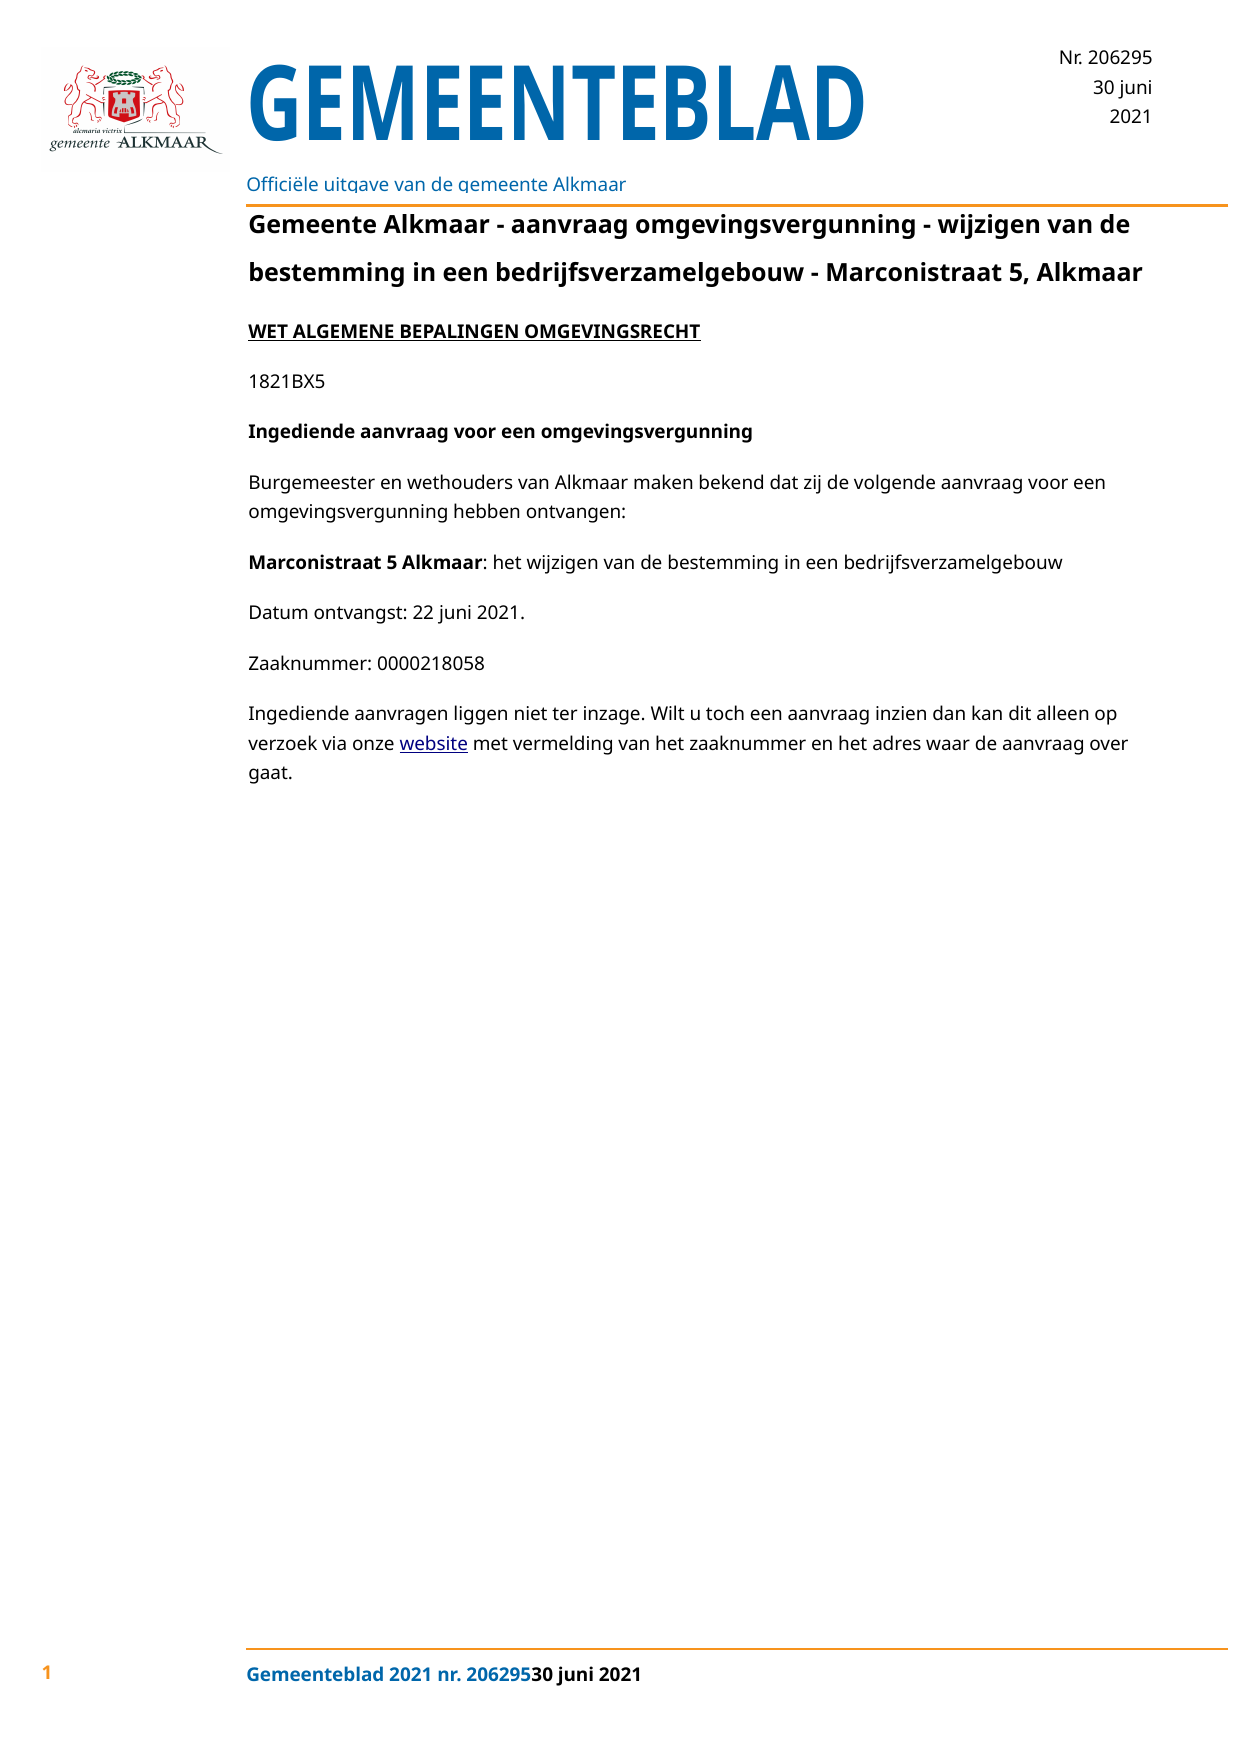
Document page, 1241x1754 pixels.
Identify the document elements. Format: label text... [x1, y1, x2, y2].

text Gemeente Alkmaar - aanvraag omgevingsvergunning - wijzigen van de bestemming in een bedrijfsverzamelgebouw - Marconistraat 5, Alkmaar [248, 207, 1152, 288]
text Ingediende aanvraag voor een omgevingsvergunning [248, 419, 1152, 444]
text Ingediende aanvragen liggen niet ter inzage. Wilt u toch een aanvraag inzien dan kan dit alleen op verzoek via onze website met vermelding van het zaaknummer en het adres waar de aanvraag over gaat. [248, 700, 1152, 785]
text Burgemeester en wethouders van Alkmaar maken bekend dat zij de volgende aanvraag voor een omgevingsvergunning hebben ontvangen: [248, 469, 1152, 524]
text WET ALGEMENE BEPALINGEN OMGEVINGSRECHT [248, 318, 1152, 344]
text Marconistraat 5 Alkmaar: het wijzigen van de bestemming in een bedrijfsverzamelgebouw [248, 549, 1152, 575]
text Zaaknummer: 0000218058 [248, 650, 1152, 676]
text 1821BX5 [248, 368, 1152, 394]
picture [41, 47, 231, 172]
text Datum ontvangst: 22 juni 2021. [248, 599, 1152, 625]
